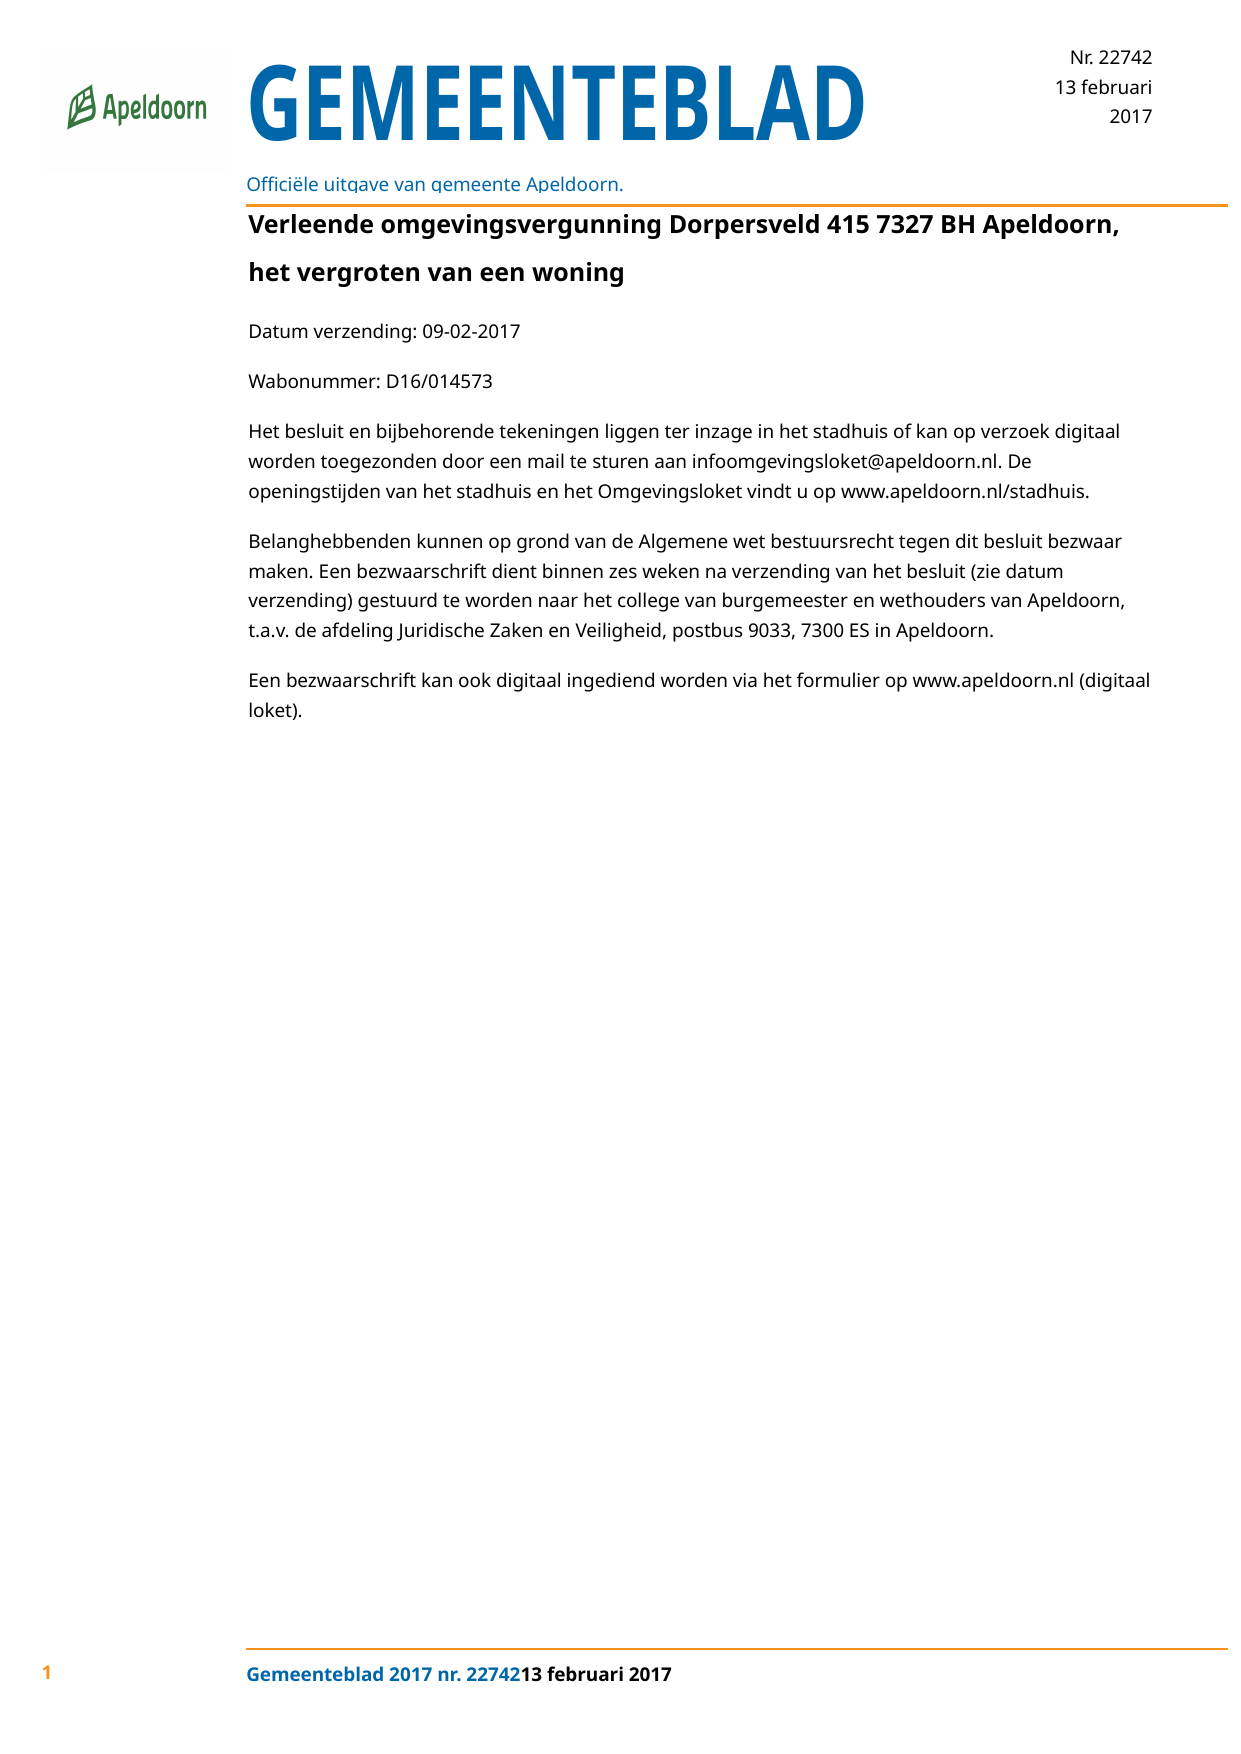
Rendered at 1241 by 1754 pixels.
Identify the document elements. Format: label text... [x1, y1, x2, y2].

text Verleende omgevingsvergunning Dorpersveld 415 7327 BH Apeldoorn, het vergroten van een woning [248, 207, 1152, 288]
picture [41, 47, 231, 172]
text Het besluit en bijbehorende tekeningen liggen ter inzage in het stadhuis of kan op verzoek digitaal worden toegezonden door een mail te sturen aan infoomgevingsloket@apeldoorn.nl. De openingstijden van het stadhuis en het Omgevingsloket vindt u op www.apeldoorn.nl/stadhuis. [248, 419, 1152, 504]
text Een bezwaarschrift kan ook digitaal ingediend worden via het formulier op www.apeldoorn.nl (digitaal loket). [248, 667, 1152, 723]
text Belanghebbenden kunnen op grond van de Algemene wet bestuursrecht tegen dit besluit bezwaar maken. Een bezwaarschrift dient binnen zes weken na verzending van het besluit (zie datum verzending) gestuurd te worden naar het college van burgemeester en wethouders van Apeldoorn, t.a.v. de afdeling Juridische Zaken en Veiligheid, postbus 9033, 7300 ES in Apeldoorn. [248, 528, 1152, 643]
text Wabonummer: D16/014573 [248, 368, 1152, 394]
text Datum verzending: 09-02-2017 [248, 318, 1152, 344]
